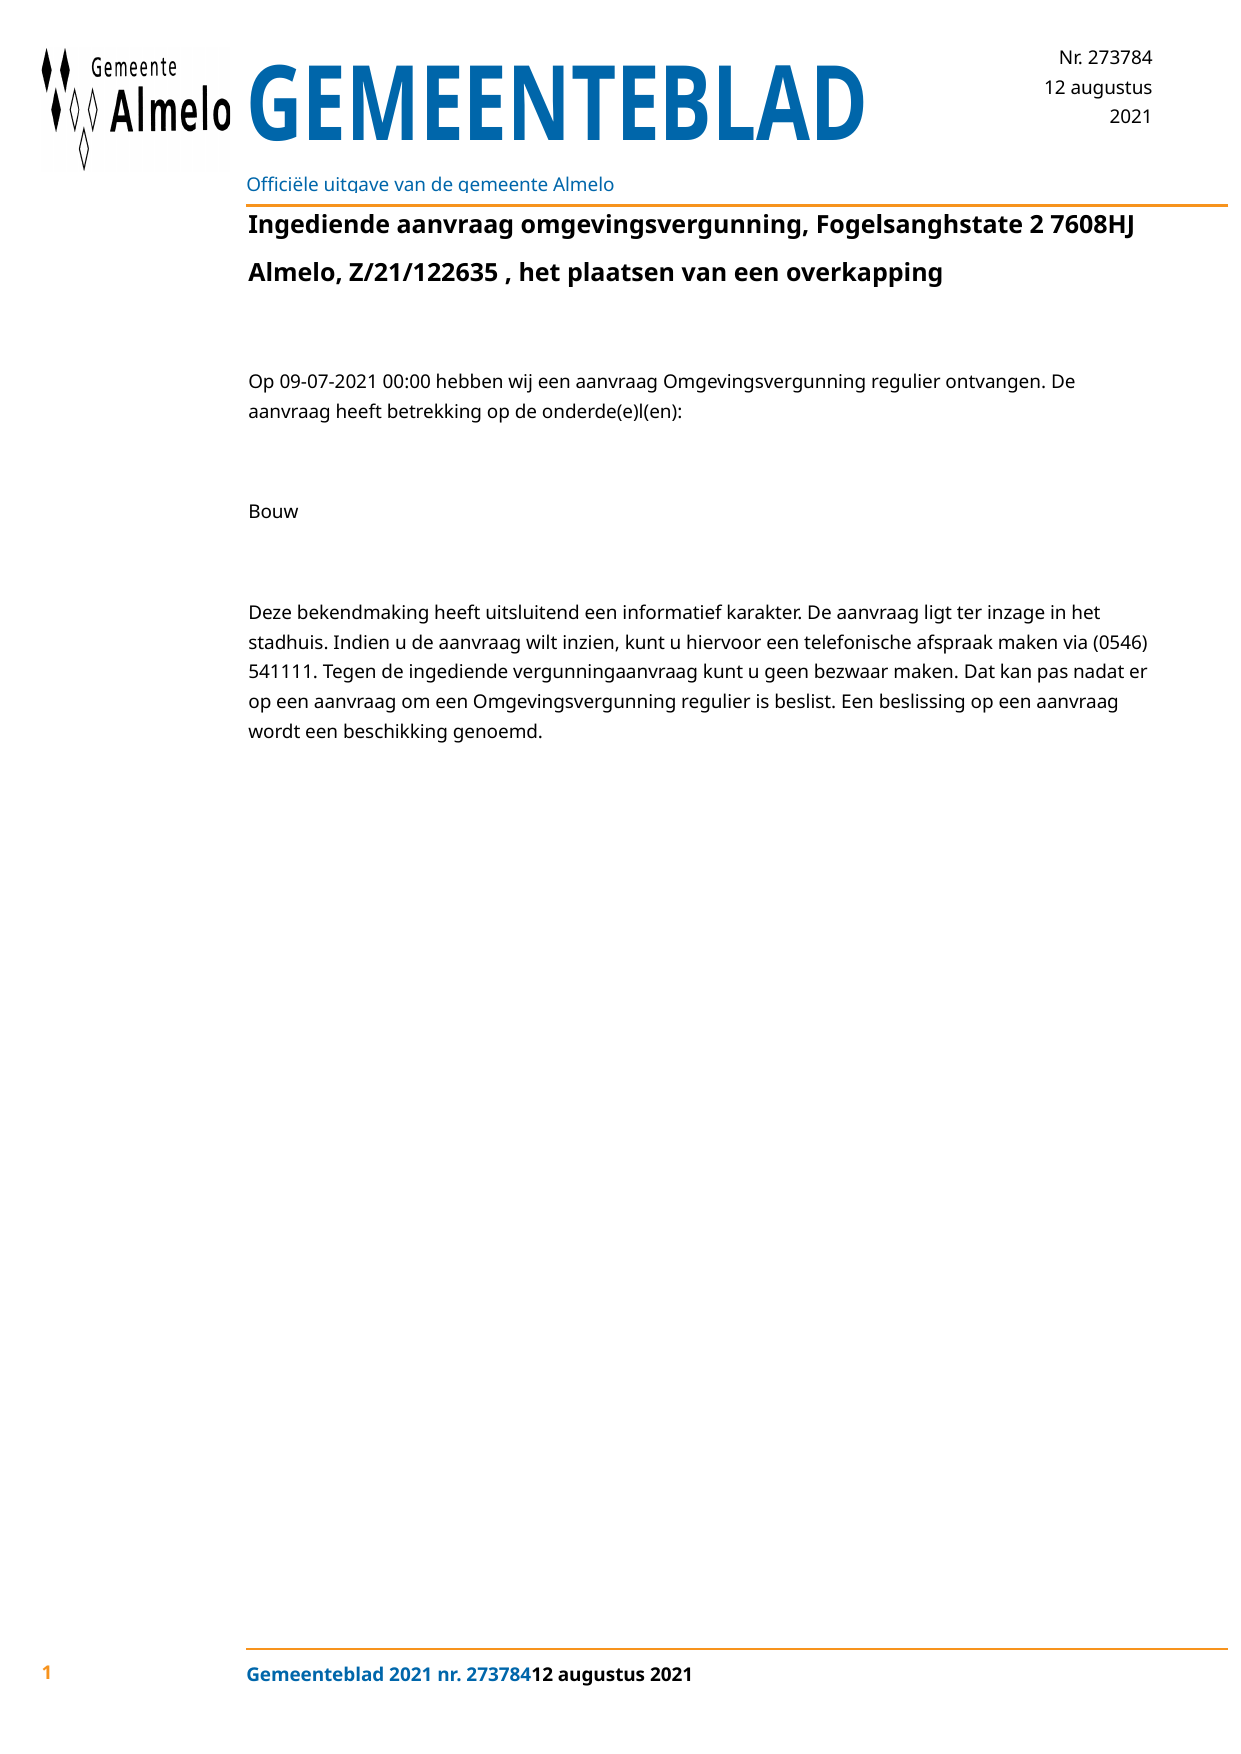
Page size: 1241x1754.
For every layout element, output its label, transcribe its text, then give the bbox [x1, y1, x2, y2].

text Bouw [248, 499, 1152, 524]
text Ingediende aanvraag omgevingsvergunning, Fogelsanghstate 2 7608HJ Almelo, Z/21/122635 , het plaatsen van een overkapping [248, 207, 1152, 288]
picture [41, 47, 231, 172]
text Deze bekendmaking heeft uitsluitend een informatief karakter. De aanvraag ligt ter inzage in het stadhuis. Indien u de aanvraag wilt inzien, kunt u hiervoor een telefonische afspraak maken via (0546) 541111. Tegen de ingediende vergunningaanvraag kunt u geen bezwaar maken. Dat kan pas nadat er op een aanvraag om een Omgevingsvergunning regulier is beslist. Een beslissing op een aanvraag wordt een beschikking genoemd. [248, 599, 1152, 744]
text Op 09-07-2021 00:00 hebben wij een aanvraag Omgevingsvergunning regulier ontvangen. De aanvraag heeft betrekking op de onderde(e)l(en): [248, 368, 1152, 424]
